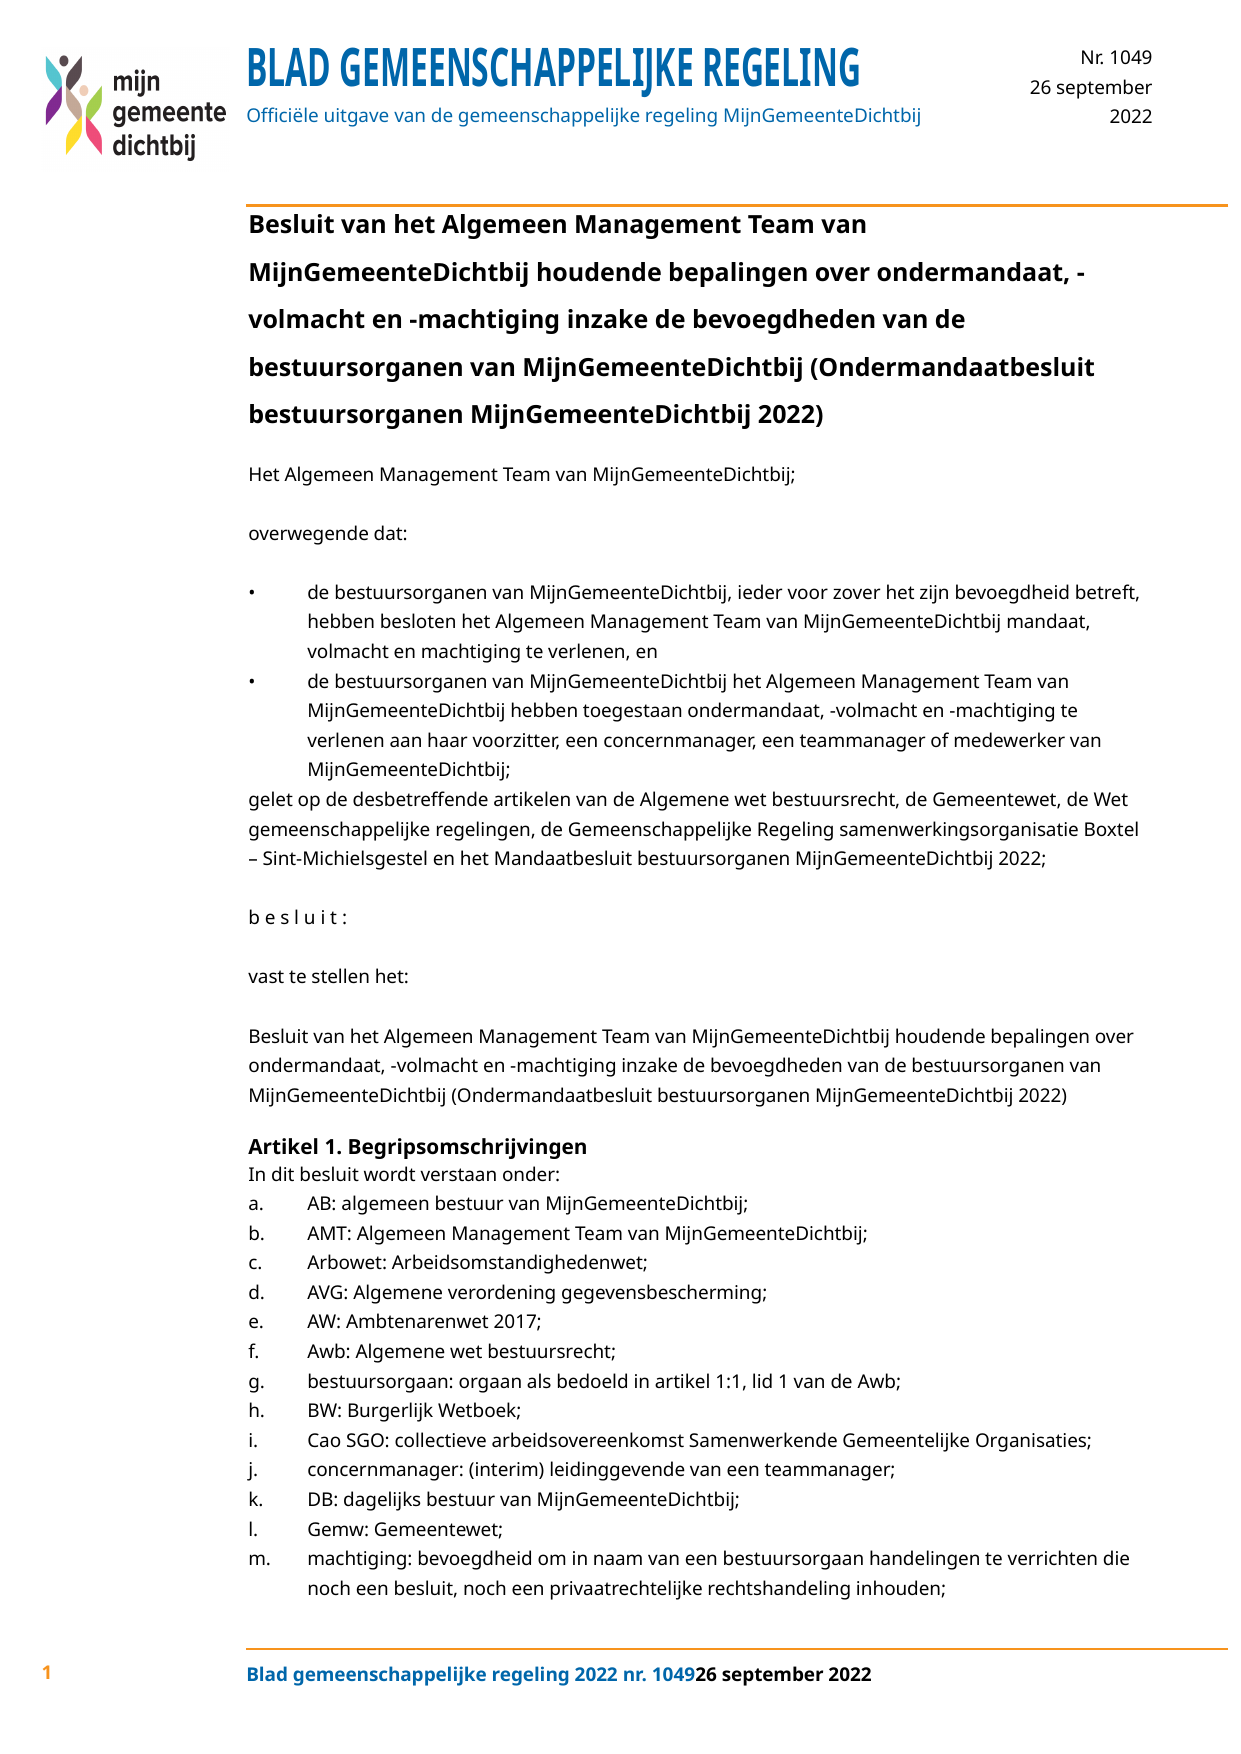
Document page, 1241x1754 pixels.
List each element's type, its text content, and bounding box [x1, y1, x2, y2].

text In dit besluit wordt verstaan onder: [248, 1161, 1152, 1187]
list BW: Burgerlijk Wetboek; [248, 1397, 1152, 1423]
text gelet op de desbetreffende artikelen van de Algemene wet bestuursrecht, de Gemeentewet, de Wet gemeenschappelijke regelingen, de Gemeenschappelijke Regeling samenwerkingsorganisatie Boxtel – Sint-Michielsgestel en het Mandaatbesluit bestuursorganen MijnGemeenteDichtbij 2022; [248, 786, 1152, 871]
text overwegende dat: [248, 520, 1152, 546]
text Besluit van het Algemeen Management Team van MijnGemeenteDichtbij houdende bepalingen over ondermandaat, -volmacht en -machtiging inzake de bevoegdheden van de bestuursorganen van MijnGemeenteDichtbij (Ondermandaatbesluit bestuursorganen MijnGemeenteDichtbij 2022) [248, 1023, 1152, 1108]
text Artikel 1. Begripsomschrijvingen [248, 1132, 1152, 1161]
text b e s l u i t : [248, 904, 1152, 930]
text Besluit van het Algemeen Management Team van MijnGemeenteDichtbij houdende bepalingen over ondermandaat, -volmacht en -machtiging inzake de bevoegdheden van de bestuursorganen van MijnGemeenteDichtbij (Ondermandaatbesluit bestuursorganen MijnGemeenteDichtbij 2022) [248, 207, 1152, 431]
list Cao SGO: collectieve arbeidsovereenkomst Samenwerkende Gemeentelijke Organisaties; [248, 1427, 1152, 1453]
list machtiging: bevoegdheid om in naam van een bestuursorgaan handelingen te verrichten die noch een besluit, noch een privaatrechtelijke rechtshandeling inhouden; [248, 1545, 1152, 1601]
list Arbowet: Arbeidsomstandighedenwet; [248, 1249, 1152, 1275]
text Het Algemeen Management Team van MijnGemeenteDichtbij; [248, 461, 1152, 486]
list bestuursorgaan: orgaan als bedoeld in artikel 1:1, lid 1 van de Awb; [248, 1368, 1152, 1394]
list Gemw: Gemeentewet; [248, 1516, 1152, 1542]
list de bestuursorganen van MijnGemeenteDichtbij het Algemeen Management Team van MijnGemeenteDichtbij hebben toegestaan ondermandaat, -volmacht en -machtiging te verlenen aan haar voorzitter, een concernmanager, een teammanager of medewerker van MijnGemeenteDichtbij; [248, 668, 1152, 782]
list DB: dagelijks bestuur van MijnGemeenteDichtbij; [248, 1486, 1152, 1512]
list AB: algemeen bestuur van MijnGemeenteDichtbij; [248, 1190, 1152, 1216]
picture [41, 47, 231, 172]
list AVG: Algemene verordening gegevensbescherming; [248, 1279, 1152, 1305]
list de bestuursorganen van MijnGemeenteDichtbij, ieder voor zover het zijn bevoegdheid betreft, hebben besloten het Algemeen Management Team van MijnGemeenteDichtbij mandaat, volmacht en machtiging te verlenen, en [248, 579, 1152, 664]
text vast te stellen het: [248, 964, 1152, 989]
list AW: Ambtenarenwet 2017; [248, 1309, 1152, 1334]
list Awb: Algemene wet bestuursrecht; [248, 1338, 1152, 1364]
list AMT: Algemeen Management Team van MijnGemeenteDichtbij; [248, 1220, 1152, 1246]
list concernmanager: (interim) leidinggevende van een teammanager; [248, 1457, 1152, 1482]
